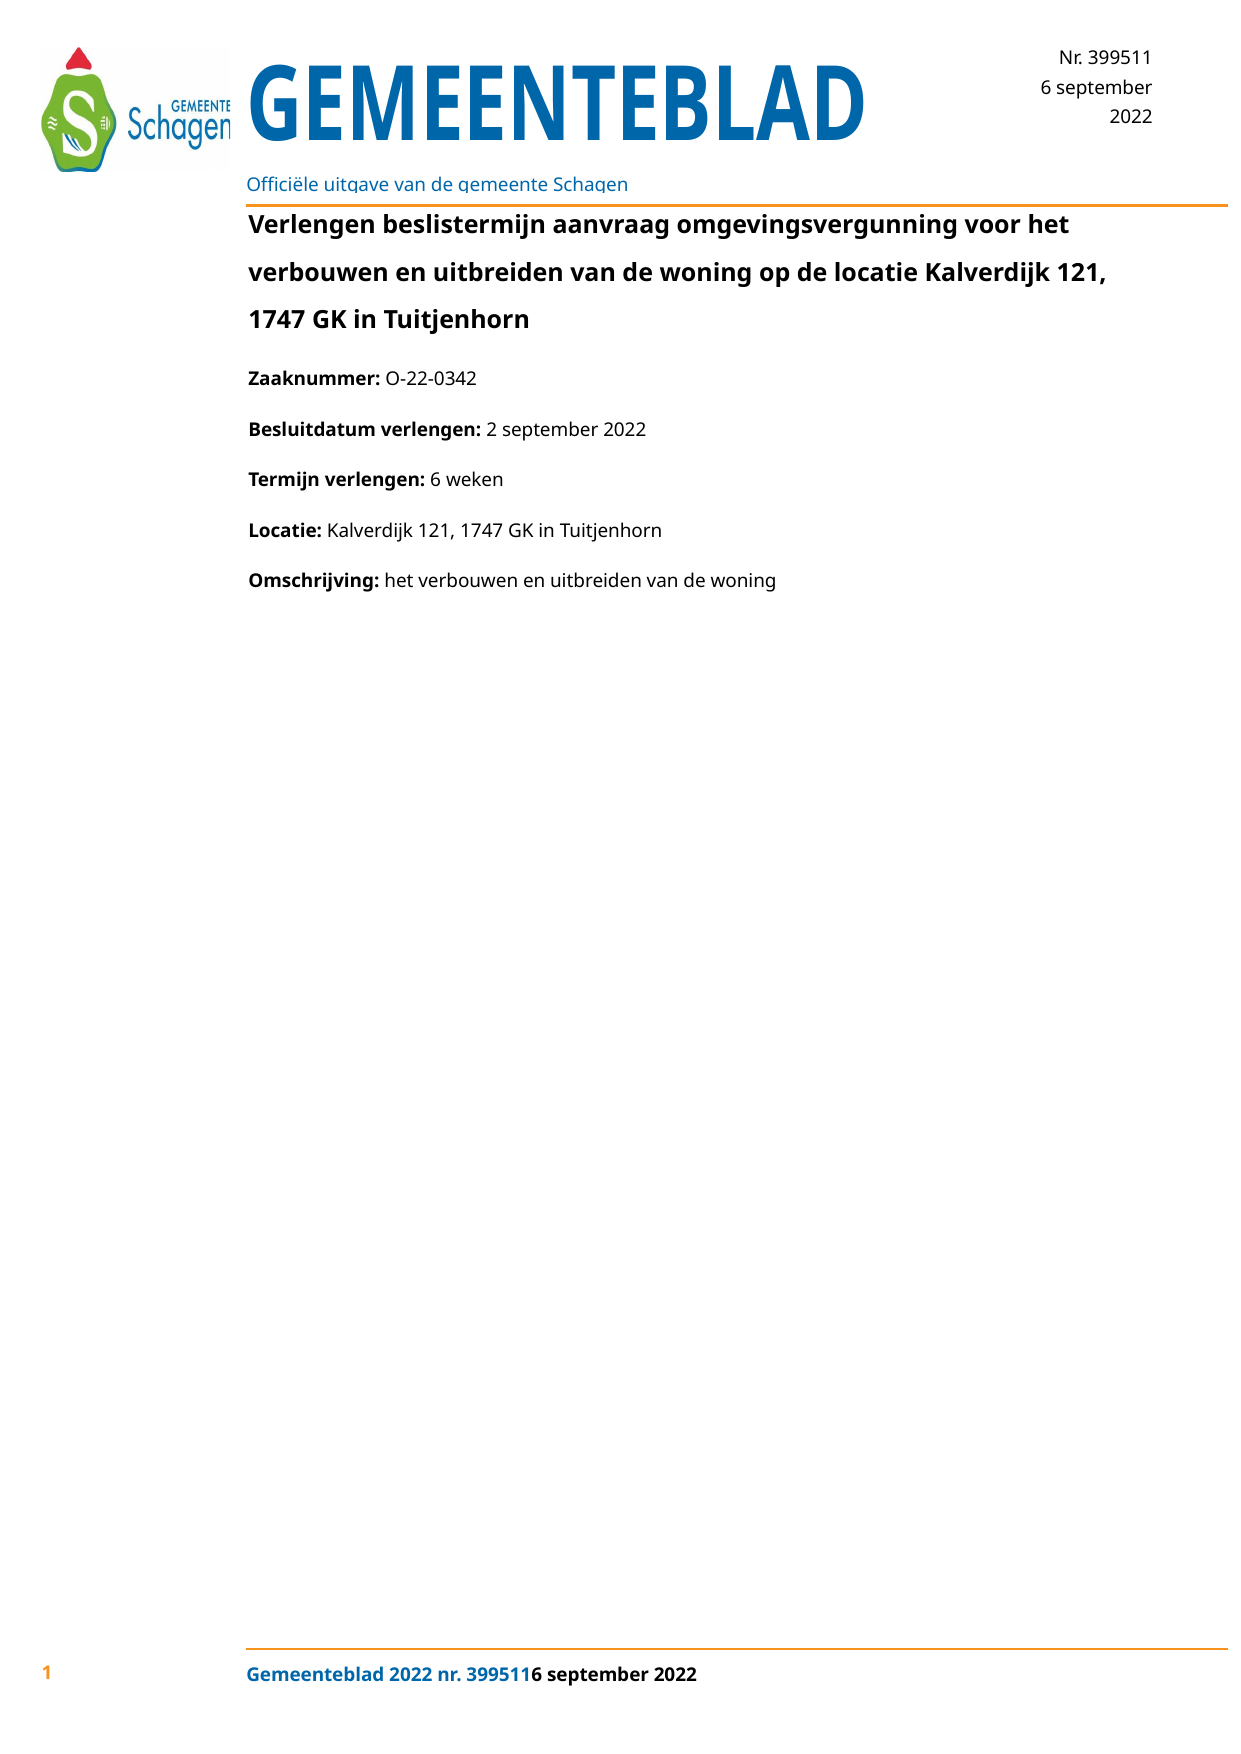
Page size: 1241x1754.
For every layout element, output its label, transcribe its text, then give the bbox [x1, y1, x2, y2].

text Verlengen beslistermijn aanvraag omgevingsvergunning voor het verbouwen en uitbreiden van de woning op de locatie Kalverdijk 121, 1747 GK in Tuitjenhorn [248, 207, 1152, 336]
text Locatie: Kalverdijk 121, 1747 GK in Tuitjenhorn [248, 517, 1152, 542]
text Zaaknummer: O-22-0342 [248, 366, 1152, 391]
text Besluitdatum verlengen: 2 september 2022 [248, 416, 1152, 442]
picture [41, 47, 231, 172]
text Termijn verlengen: 6 weken [248, 466, 1152, 492]
text Omschrijving: het verbouwen en uitbreiden van de woning [248, 567, 1152, 593]
